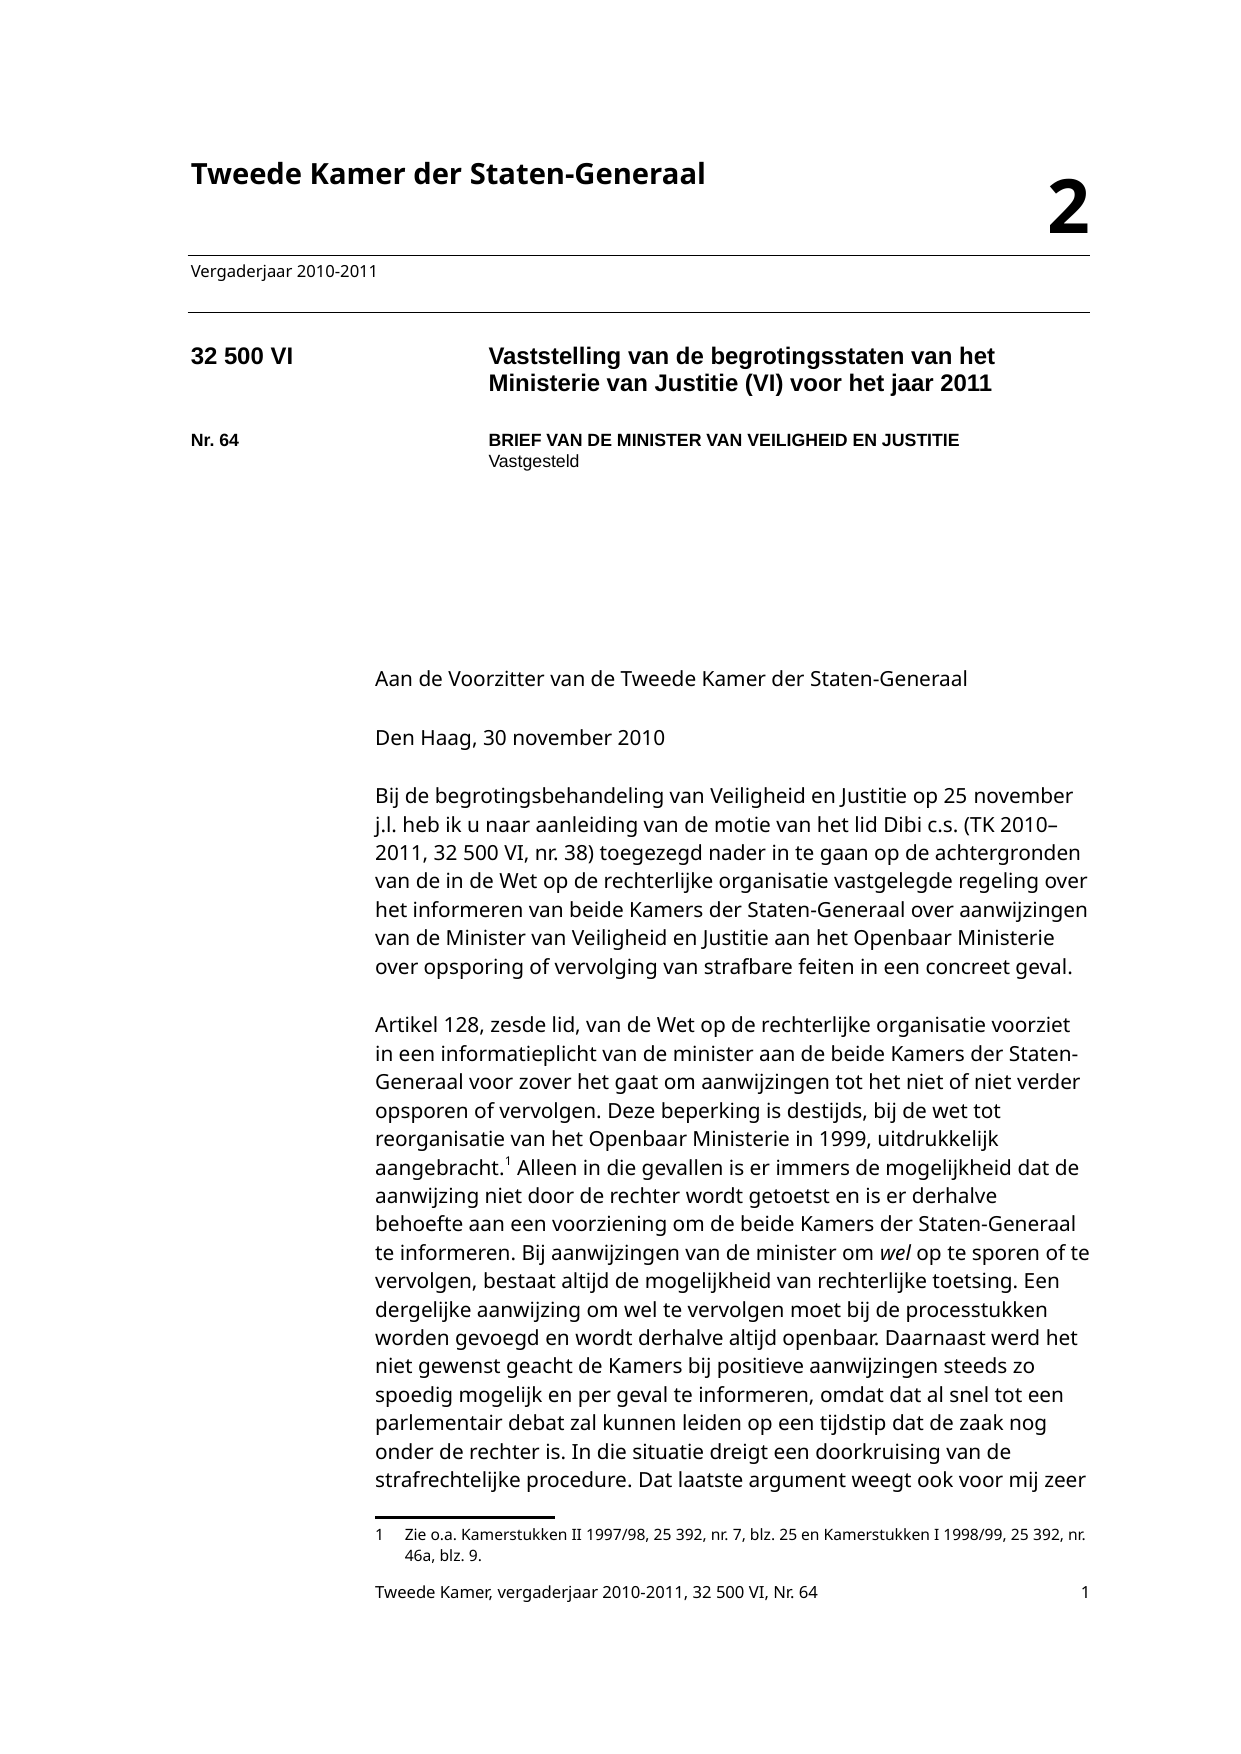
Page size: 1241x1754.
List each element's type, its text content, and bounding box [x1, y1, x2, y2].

table_cell [188, 313, 485, 339]
table_cell [485, 313, 1090, 339]
text Den Haag, 30 november 2010 [375, 723, 1090, 751]
table_header 2 [910, 150, 1090, 255]
table_cell Nr. 64 [188, 427, 485, 546]
table_cell 32 500 VI [188, 339, 485, 427]
table_cell Vaststelling van de begrotingsstaten van het Ministerie van Justitie (VI) voor het jaar 2011 [485, 339, 1090, 427]
text Artikel 128, zesde lid, van de Wet op de rechterlijke organisatie voorziet in een informatieplicht van de minister aan de beide Kamers der Staten-Generaal voor zover het gaat om aanwijzingen tot het niet of niet verder opsporen of vervolgen. Deze beperking is destijds, bij de wet tot reorganisatie van het Openbaar Ministerie in 1999, uitdrukkelijk aangebracht. Alleen in die gevallen is er immers de mogelijkheid dat de aanwijzing niet door de rechter wordt getoetst en is er derhalve behoefte aan een voorziening om de beide Kamers der Staten-Generaal te informeren. Bij aanwijzingen van de minister om wel op te sporen of te vervolgen, bestaat altijd de mogelijkheid van rechterlijke toetsing. Een dergelijke aanwijzing om wel te vervolgen moet bij de processtukken worden gevoegd en wordt derhalve altijd openbaar. Daarnaast werd het niet gewenst geacht de Kamers bij positieve aanwijzingen steeds zo spoedig mogelijk en per geval te informeren, omdat dat al snel tot een parlementair debat zal kunnen leiden op een tijdstip dat de zaak nog onder de rechter is. In die situatie dreigt een doorkruising van de strafrechtelijke procedure. Dat laatste argument weegt ook voor mij zeer [375, 1010, 1090, 1494]
text Zie o.a. Kamerstukken II 1997/98, 25 392, nr. 7, blz. 25 en Kamerstukken I 1998/99, 25 392, nr. 46a, blz. 9. [375, 1509, 1090, 1566]
text Bij de begrotingsbehandeling van Veiligheid en Justitie op 25 november j.l. heb ik u naar aanleiding van de motie van het lid Dibi c.s. (TK 2010–2011, 32 500 VI, nr. 38) toegezegd nader in te gaan op de achtergronden van de in de Wet op de rechterlijke organisatie vastgelegde regeling over het informeren van beide Kamers der Staten-Generaal over aanwijzingen van de Minister van Veiligheid en Justitie aan het Openbaar Ministerie over opsporing of vervolging van strafbare feiten in een concreet geval. [375, 781, 1090, 980]
text Aan de Voorzitter van de Tweede Kamer der Staten-Generaal [375, 664, 1090, 693]
table_header Tweede Kamer der Staten-Generaal [188, 150, 909, 255]
table_cell [485, 256, 1090, 312]
table_cell BRIEF VAN DE MINISTER VAN VEILIGHEID EN JUSTITIE Vastgesteld [485, 427, 1090, 546]
table_cell Vergaderjaar 2010-2011 [188, 256, 485, 312]
